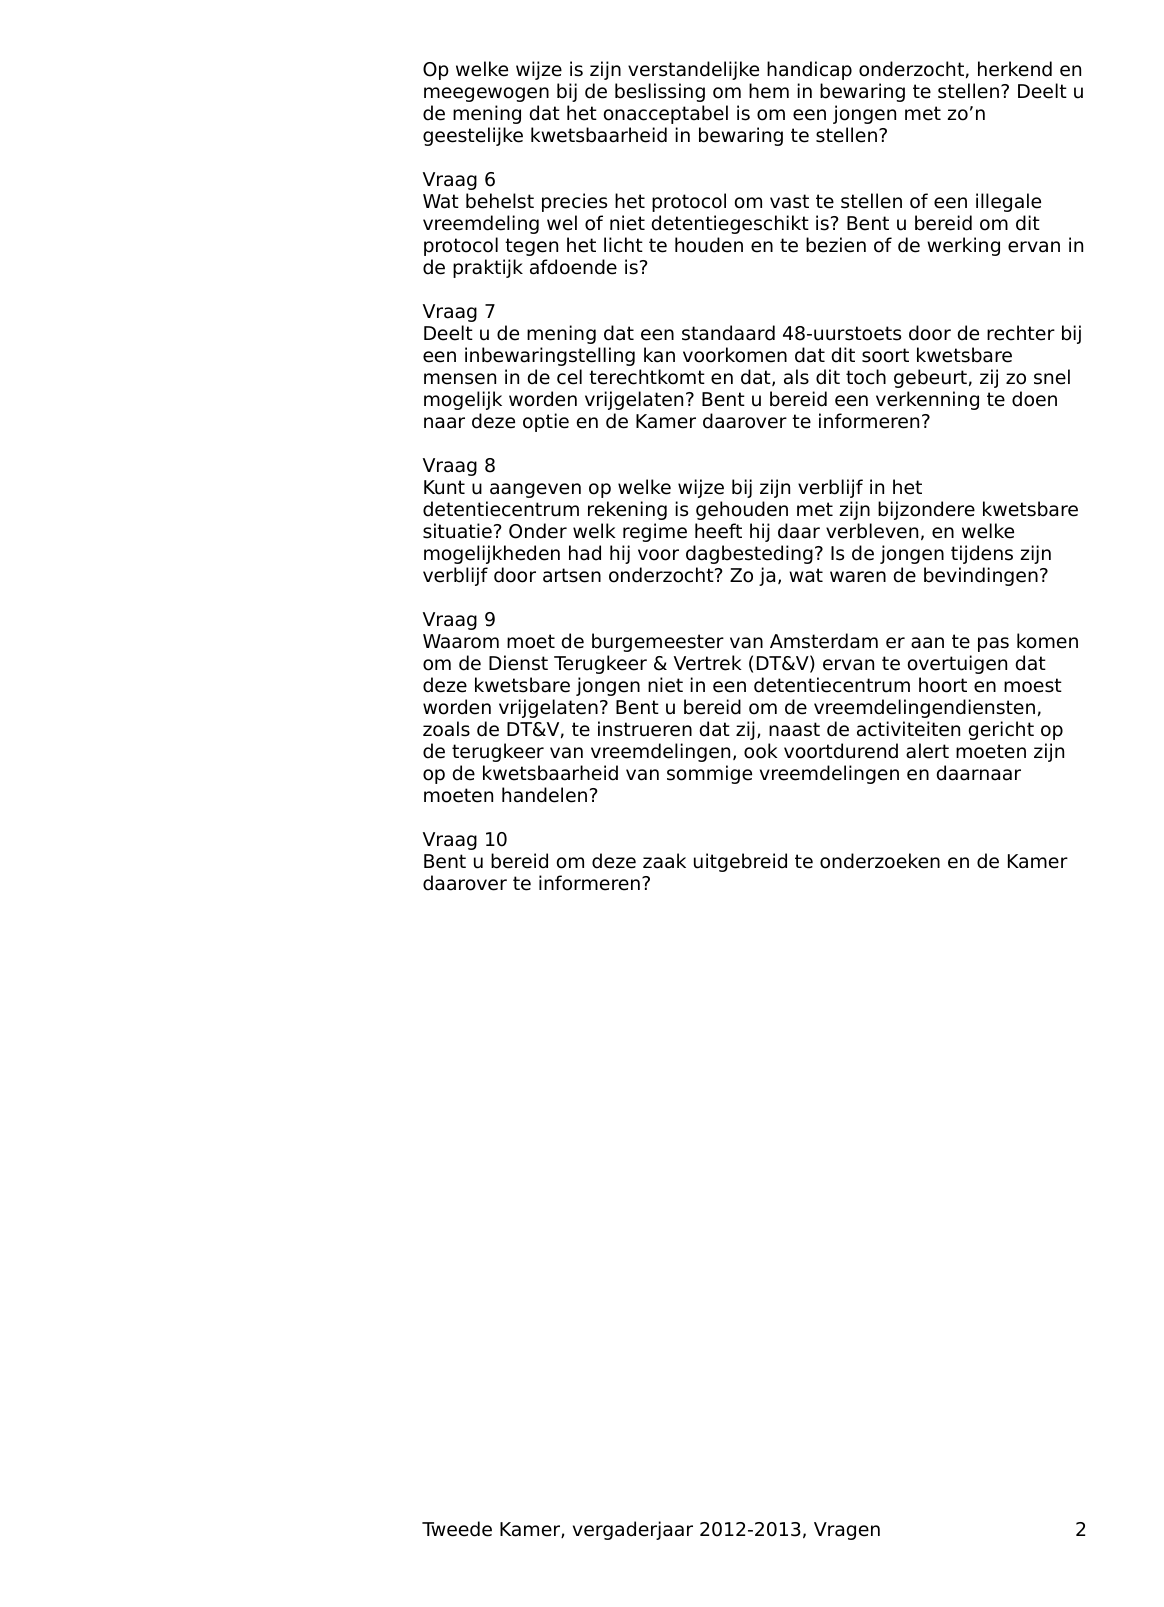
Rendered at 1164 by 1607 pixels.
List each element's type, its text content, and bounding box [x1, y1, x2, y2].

text Vraag 6 [422, 169, 1087, 191]
text Deelt u de mening dat een standaard 48-uurstoets door de rechter bij een inbewaringstelling kan voorkomen dat dit soort kwetsbare mensen in de cel terechtkomt en dat, als dit toch gebeurt, zij zo snel mogelijk worden vrijgelaten? Bent u bereid een verkenning te doen naar deze optie en de Kamer daarover te informeren? [422, 323, 1087, 433]
text Waarom moet de burgemeester van Amsterdam er aan te pas komen om de Dienst Terugkeer & Vertrek (DT&V) ervan te overtuigen dat deze kwetsbare jongen niet in een detentiecentrum hoort en moest worden vrijgelaten? Bent u bereid om de vreemdelingendiensten, zoals de DT&V, te instrueren dat zij, naast de activiteiten gericht op de terugkeer van vreemdelingen, ook voortdurend alert moeten zijn op de kwetsbaarheid van sommige vreemdelingen en daarnaar moeten handelen? [422, 631, 1087, 807]
text Vraag 8 [422, 455, 1087, 477]
text Kunt u aangeven op welke wijze bij zijn verblijf in het detentiecentrum rekening is gehouden met zijn bijzondere kwetsbare situatie? Onder welk regime heeft hij daar verbleven, en welke mogelijkheden had hij voor dagbesteding? Is de jongen tijdens zijn verblijf door artsen onderzocht? Zo ja, wat waren de bevindingen? [422, 477, 1087, 587]
text Vraag 10 [422, 829, 1087, 851]
text Op welke wijze is zijn verstandelijke handicap onderzocht, herkend en meegewogen bij de beslissing om hem in bewaring te stellen? Deelt u de mening dat het onacceptabel is om een jongen met zo’n geestelijke kwetsbaarheid in bewaring te stellen? [422, 59, 1087, 147]
text Bent u bereid om deze zaak uitgebreid te onderzoeken en de Kamer daarover te informeren? [422, 851, 1087, 895]
text Vraag 7 [422, 301, 1087, 323]
text Wat behelst precies het protocol om vast te stellen of een illegale vreemdeling wel of niet detentiegeschikt is? Bent u bereid om dit protocol tegen het licht te houden en te bezien of de werking ervan in de praktijk afdoende is? [422, 191, 1087, 279]
text Vraag 9 [422, 609, 1087, 631]
